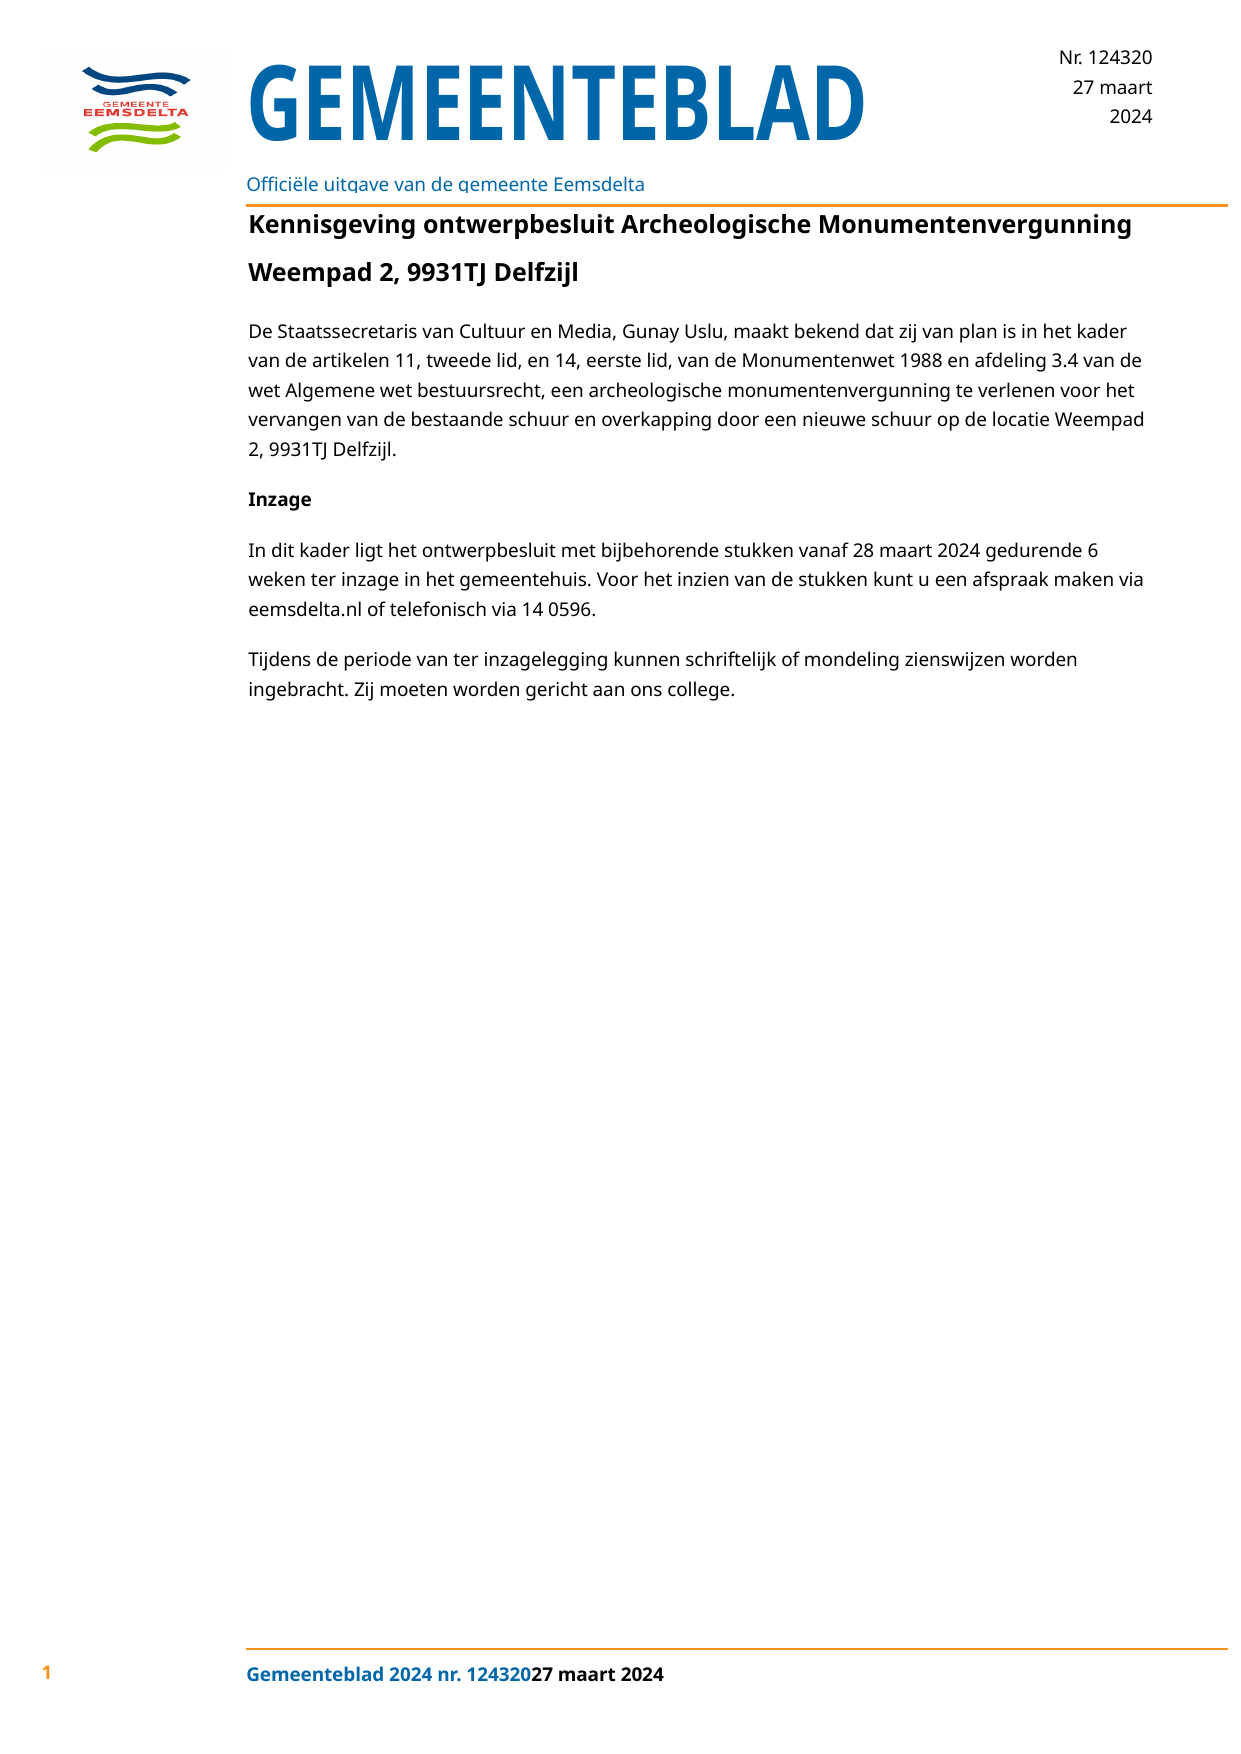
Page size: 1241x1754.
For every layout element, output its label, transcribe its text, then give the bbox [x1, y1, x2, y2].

text Kennisgeving ontwerpbesluit Archeologische Monumentenvergunning Weempad 2, 9931TJ Delfzijl [248, 207, 1152, 288]
text Tijdens de periode van ter inzagelegging kunnen schriftelijk of mondeling zienswijzen worden ingebracht. Zij moeten worden gericht aan ons college. [248, 647, 1152, 702]
text In dit kader ligt het ontwerpbesluit met bijbehorende stukken vanaf 28 maart 2024 gedurende 6 weken ter inzage in het gemeentehuis. Voor het inzien van de stukken kunt u een afspraak maken via eemsdelta.nl of telefonisch via 14 0596. [248, 537, 1152, 622]
text De Staatssecretaris van Cultuur en Media, Gunay Uslu, maakt bekend dat zij van plan is in het kader van de artikelen 11, tweede lid, en 14, eerste lid, van de Monumentenwet 1988 en afdeling 3.4 van de wet Algemene wet bestuursrecht, een archeologische monumentenvergunning te verlenen voor het vervangen van de bestaande schuur en overkapping door een nieuwe schuur op de locatie Weempad 2, 9931TJ Delfzijl. [248, 318, 1152, 462]
text Inzage [248, 487, 1152, 512]
picture [41, 47, 231, 172]
